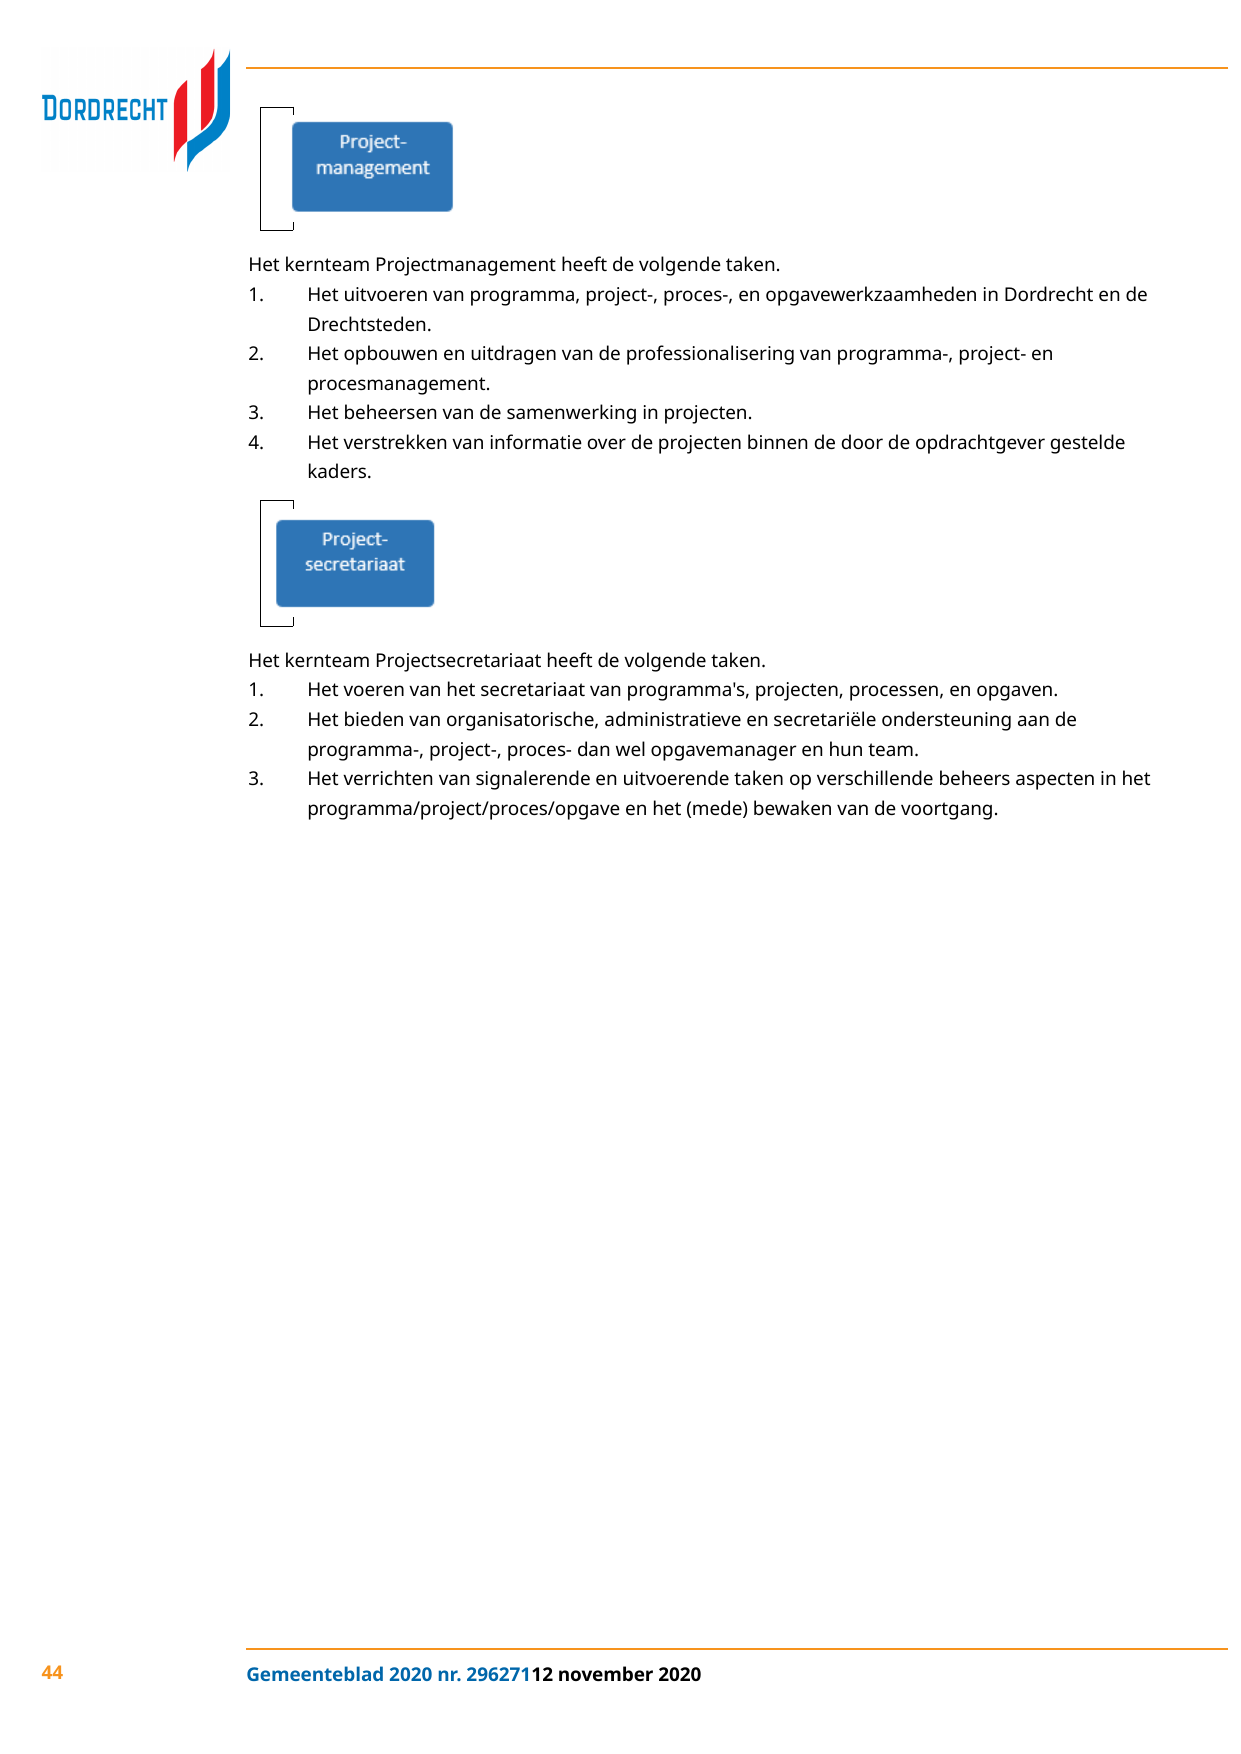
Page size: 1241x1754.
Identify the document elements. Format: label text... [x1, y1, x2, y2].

text Het kernteam Projectsecretariaat heeft de volgende taken. [248, 647, 1152, 673]
picture [41, 47, 231, 172]
list Het beheersen van de samenwerking in projecten. [248, 399, 1152, 425]
list Het uitvoeren van programma, project-, proces-, en opgavewerkzaamheden in Dordrecht en de Drechtsteden. [248, 281, 1152, 337]
text Het kernteam Projectmanagement heeft de volgende taken. [248, 252, 1152, 277]
list Het bieden van organisatorische, administratieve en secretariële ondersteuning aan de programma-, project-, proces- dan wel opgavemanager en hun team. [248, 706, 1152, 761]
list Het verstrekken van informatie over de projecten binnen de door de opdrachtgever gestelde kaders. [248, 429, 1152, 484]
picture [268, 115, 476, 222]
picture [268, 509, 447, 617]
list Het opbouwen en uitdragen van de professionalisering van programma-, project- en procesmanagement. [248, 340, 1152, 396]
list Het voeren van het secretariaat van programma's, projecten, processen, en opgaven. [248, 677, 1152, 702]
list Het verrichten van signalerende en uitvoerende taken op verschillende beheers aspecten in het programma/project/proces/opgave en het (mede) bewaken van de voortgang. [248, 765, 1152, 821]
